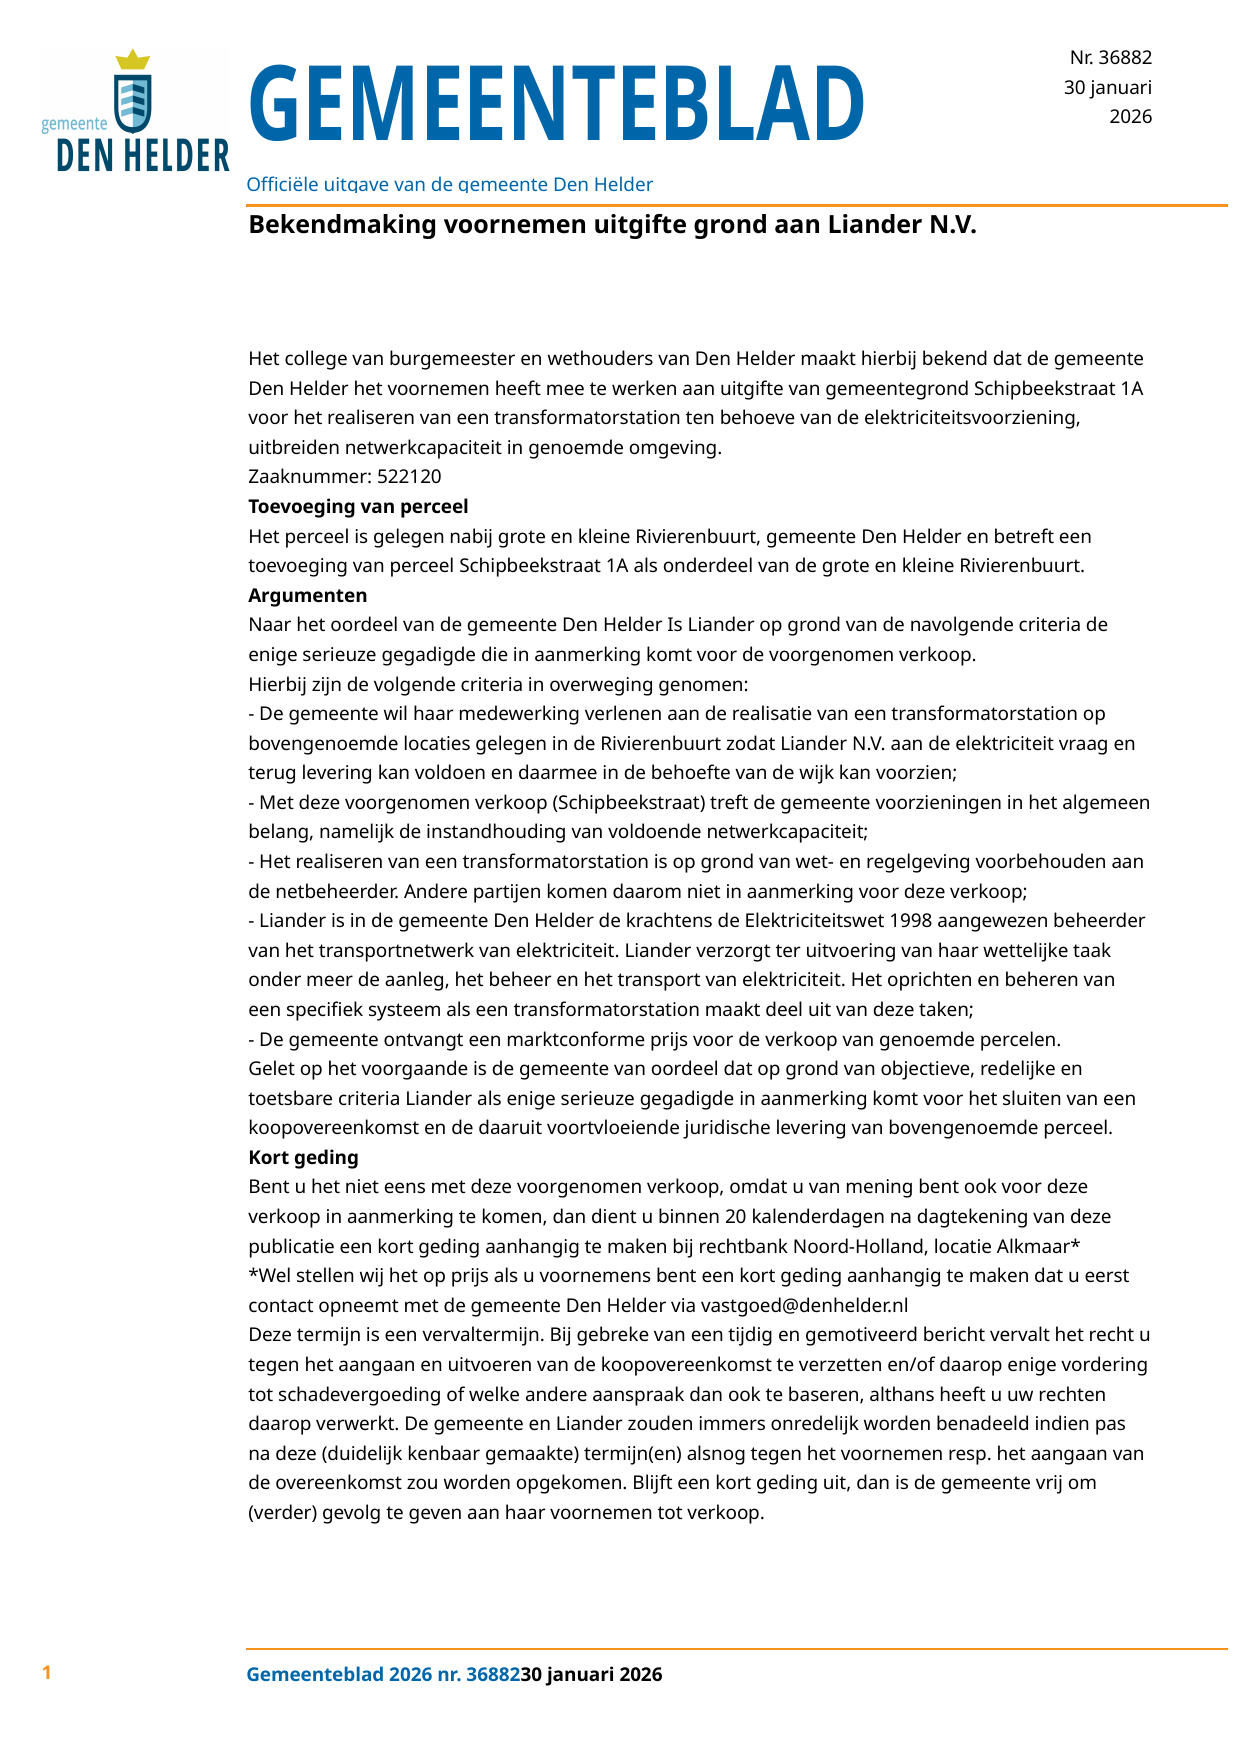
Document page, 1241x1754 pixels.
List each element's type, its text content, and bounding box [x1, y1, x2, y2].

text - Liander is in de gemeente Den Helder de krachtens de Elektriciteitswet 1998 aangewezen beheerder van het transportnetwerk van elektriciteit. Liander verzorgt ter uitvoering van haar wettelijke taak onder meer de aanleg, het beheer en het transport van elektriciteit. Het oprichten en beheren van een specifiek systeem als een transformatorstation maakt deel uit van deze taken; [248, 907, 1152, 1022]
text Het college van burgemeester en wethouders van Den Helder maakt hierbij bekend dat de gemeente Den Helder het voornemen heeft mee te werken aan uitgifte van gemeentegrond Schipbeekstraat 1A voor het realiseren van een transformatorstation ten behoeve van de elektriciteitsvoorziening, uitbreiden netwerkcapaciteit in genoemde omgeving. [248, 345, 1152, 460]
text Zaaknummer: 522120 [248, 464, 1152, 489]
picture [100, 154, 106, 172]
picture [63, 144, 68, 165]
text Argumenten [248, 582, 1152, 608]
picture [130, 157, 135, 172]
text - Met deze voorgenomen verkoop (Schipbeekstraat) treft de gemeente voorzieningen in het algemeen belang, namelijk de instandhouding van voldoende netwerkcapaciteit; [248, 789, 1152, 844]
picture [220, 160, 224, 172]
text - De gemeente wil haar medewerking verlenen aan de realisatie van een transformatorstation op bovengenoemde locaties gelegen in de Rivierenbuurt zodat Liander N.V. aan de elektriciteit vraag en terug levering kan voldoen en daarmee in de behoefte van de wijk kan voorzien; [248, 700, 1152, 785]
text - Het realiseren van een transformatorstation is op grond van wet- en regelgeving voorbehouden aan de netbeheerder. Andere partijen komen daarom niet in aanmerking voor deze verkoop; [248, 848, 1152, 903]
text Het perceel is gelegen nabij grote en kleine Rivierenbuurt, gemeente Den Helder en betreft een toevoeging van perceel Schipbeekstraat 1A als onderdeel van de grote en kleine Rivierenbuurt. [248, 523, 1152, 578]
text Bent u het niet eens met deze voorgenomen verkoop, omdat u van mening bent ook voor deze verkoop in aanmerking te komen, dan dient u binnen 20 kalenderdagen na dagtekening van deze publicatie een kort geding aanhangig te maken bij rechtbank Noord-Holland, locatie Alkmaar* [248, 1174, 1152, 1258]
text Hierbij zijn de volgende criteria in overweging genomen: [248, 671, 1152, 696]
text Bekendmaking voornemen uitgifte grond aan Liander N.V. [248, 207, 1152, 241]
text *Wel stellen wij het op prijs als u voornemens bent een kort geding aanhangig te maken dat u eerst contact opneemt met de gemeente Den Helder via vastgoed@denhelder.nl [248, 1262, 1152, 1318]
text Toevoeging van perceel [248, 493, 1152, 519]
picture [182, 144, 187, 165]
text - De gemeente ontvangt een marktconforme prijs voor de verkoop van genoemde percelen. [248, 1026, 1152, 1051]
text Gelet op het voorgaande is de gemeente van oordeel dat op grond van objectieve, redelijke en toetsbare criteria Liander als enige serieuze gegadigde in aanmerking komt voor het sluiten van een koopovereenkomst en de daaruit voortvloeiende juridische levering van bovengenoemde perceel. [248, 1055, 1152, 1140]
picture [41, 47, 231, 172]
text Kort geding [248, 1144, 1152, 1170]
text Deze termijn is een vervaltermijn. Bij gebreke van een tijdig en gemotiveerd bericht vervalt het recht u tegen het aangaan en uitvoeren van de koopovereenkomst te verzetten en/of daarop enige vordering tot schadevergoeding of welke andere aanspraak dan ook te baseren, althans heeft u uw rechten daarop verwerkt. De gemeente en Liander zouden immers onredelijk worden benadeeld indien pas na deze (duidelijk kenbaar gemaakte) termijn(en) alsnog tegen het voornemen resp. het aangaan van de overeenkomst zou worden opgekomen. Blijft een kort geding uit, dan is de gemeente vrij om (verder) gevolg te geven aan haar voornemen tot verkoop. [248, 1322, 1152, 1525]
text Naar het oordeel van de gemeente Den Helder Is Liander op grond van de navolgende criteria de enige serieuze gegadigde die in aanmerking komt voor de voorgenomen verkoop. [248, 612, 1152, 667]
